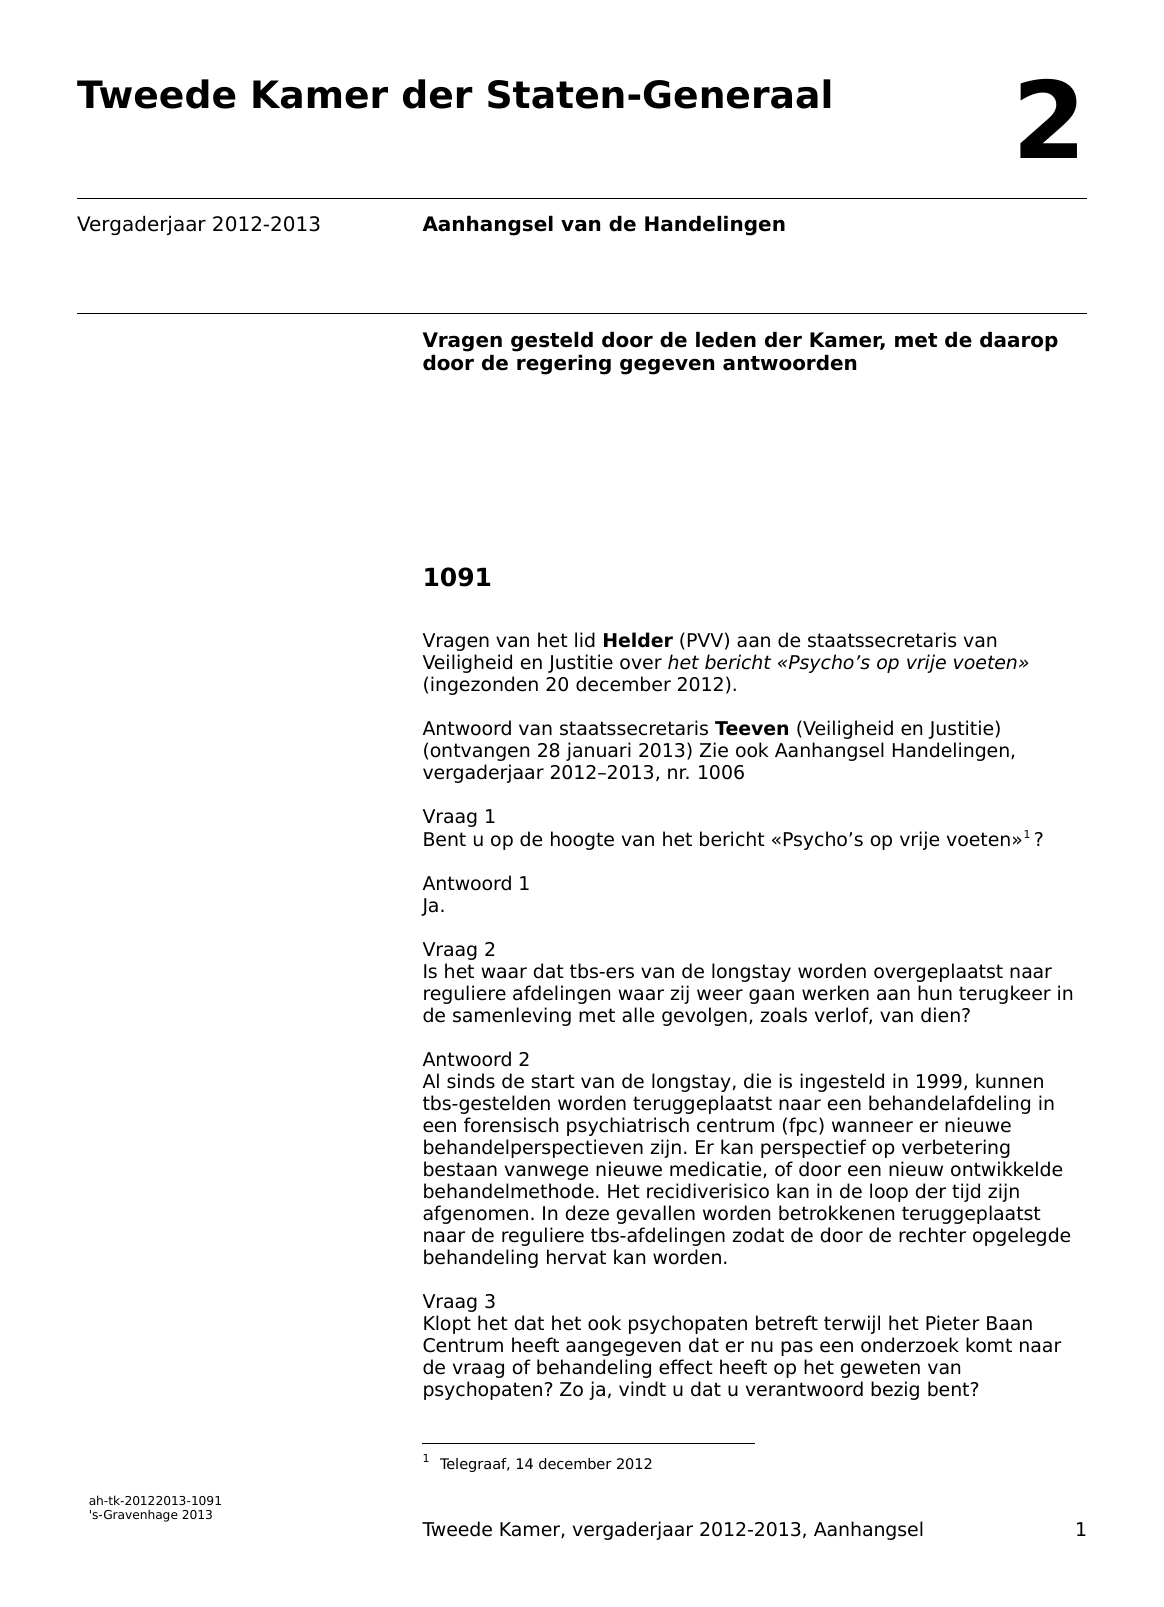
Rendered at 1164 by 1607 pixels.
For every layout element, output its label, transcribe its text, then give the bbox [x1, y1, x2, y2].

text Ja. [422, 894, 1087, 917]
text Bent u op de hoogte van het bericht «Psycho’s op vrije voeten»? [422, 828, 1087, 850]
text Vragen van het lid Helder (PVV) aan de staatssecretaris van Veiligheid en Justitie over het bericht «Psycho’s op vrije voeten» (ingezonden 20 december 2012). [422, 630, 1087, 696]
text 's-Gravenhage 2013 [88, 1508, 323, 1522]
table_cell Vergaderjaar 2012-2013 [77, 199, 422, 313]
text Antwoord 1 [422, 873, 1087, 894]
text Antwoord van staatssecretaris Teeven (Veiligheid en Justitie) (ontvangen 28 januari 2013) Zie ook Aanhangsel Handelingen, vergaderjaar 2012–2013, nr. 1006 [422, 718, 1087, 784]
text Al sinds de start van de longstay, die is ingesteld in 1999, kunnen tbs-gestelden worden teruggeplaatst naar een behandelafdeling in een forensisch psychiatrisch centrum (fpc) wanneer er nieuwe behandelperspectieven zijn. Er kan perspectief op verbetering bestaan vanwege nieuwe medicatie, of door een nieuw ontwikkelde behandelmethode. Het recidiverisico kan in de loop der tijd zijn afgenomen. In deze gevallen worden betrokkenen teruggeplaatst naar de reguliere tbs-afdelingen zodat de door de rechter opgelegde behandeling hervat kan worden. [422, 1071, 1087, 1269]
text ah-tk-20122013-1091 [88, 1494, 323, 1508]
text 1091 [422, 563, 1087, 592]
text Is het waar dat tbs-ers van de longstay worden overgeplaatst naar reguliere afdelingen waar zij weer gaan werken aan hun terugkeer in de samenleving met alle gevolgen, zoals verlof, van dien? [422, 961, 1087, 1027]
table_header 2 [886, 59, 1087, 198]
text Telegraaf, 14 december 2012 [422, 1452, 1087, 1474]
text Vraag 2 [422, 939, 1087, 961]
text Antwoord 2 [422, 1049, 1087, 1071]
table_cell Vragen gesteld door de leden der Kamer, met de daarop door de regering gegeven antwoorden [422, 314, 1087, 375]
text Vraag 3 [422, 1291, 1087, 1313]
table_cell Aanhangsel van de Handelingen [422, 199, 1087, 313]
text Klopt het dat het ook psychopaten betreft terwijl het Pieter Baan Centrum heeft aangegeven dat er nu pas een onderzoek komt naar de vraag of behandeling effect heeft op het geweten van psychopaten? Zo ja, vindt u dat u verantwoord bezig bent? [422, 1313, 1087, 1401]
text Vraag 1 [422, 806, 1087, 828]
table_cell [77, 314, 422, 375]
table_header Tweede Kamer der Staten-Generaal [77, 59, 886, 198]
